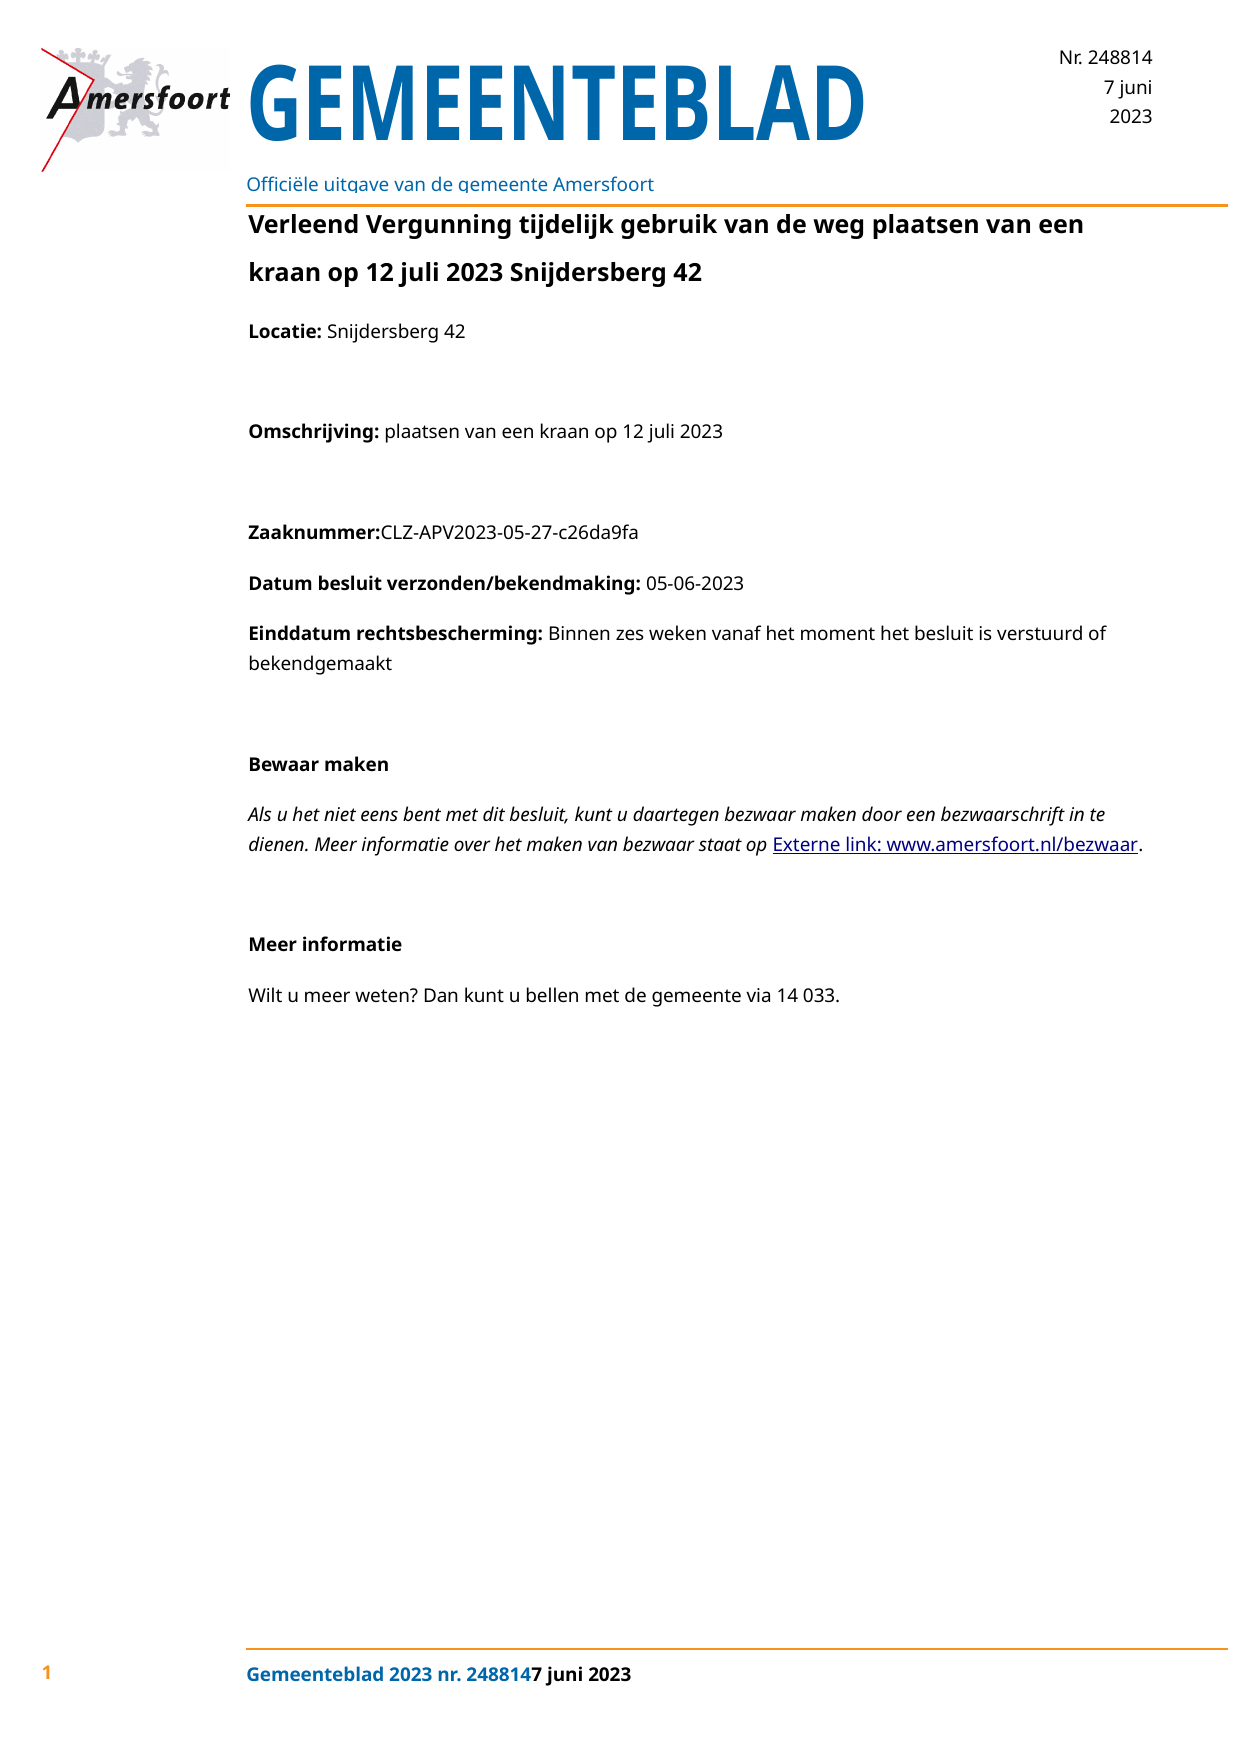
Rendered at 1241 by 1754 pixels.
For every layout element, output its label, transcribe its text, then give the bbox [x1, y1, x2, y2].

text Datum besluit verzonden/bekendmaking: 05-06-2023 [248, 570, 1152, 596]
picture [41, 47, 231, 172]
text Locatie: Snijdersberg 42 [248, 318, 1152, 344]
text Verleend Vergunning tijdelijk gebruik van de weg plaatsen van een kraan op 12 juli 2023 Snijdersberg 42 [248, 207, 1152, 288]
text Wilt u meer weten? Dan kunt u bellen met de gemeente via 14 033. [248, 982, 1152, 1008]
text Als u het niet eens bent met dit besluit, kunt u daartegen bezwaar maken door een bezwaarschrift in te dienen. Meer informatie over het maken van bezwaar staat op Externe link: www.amersfoort.nl/bezwaar. [248, 801, 1152, 857]
text Zaaknummer:CLZ-APV2023-05-27-c26da9fa [248, 519, 1152, 545]
text Meer informatie [248, 932, 1152, 957]
text Omschrijving: plaatsen van een kraan op 12 juli 2023 [248, 419, 1152, 444]
text Bewaar maken [248, 751, 1152, 777]
text Einddatum rechtsbescherming: Binnen zes weken vanaf het moment het besluit is verstuurd of bekendgemaakt [248, 620, 1152, 676]
